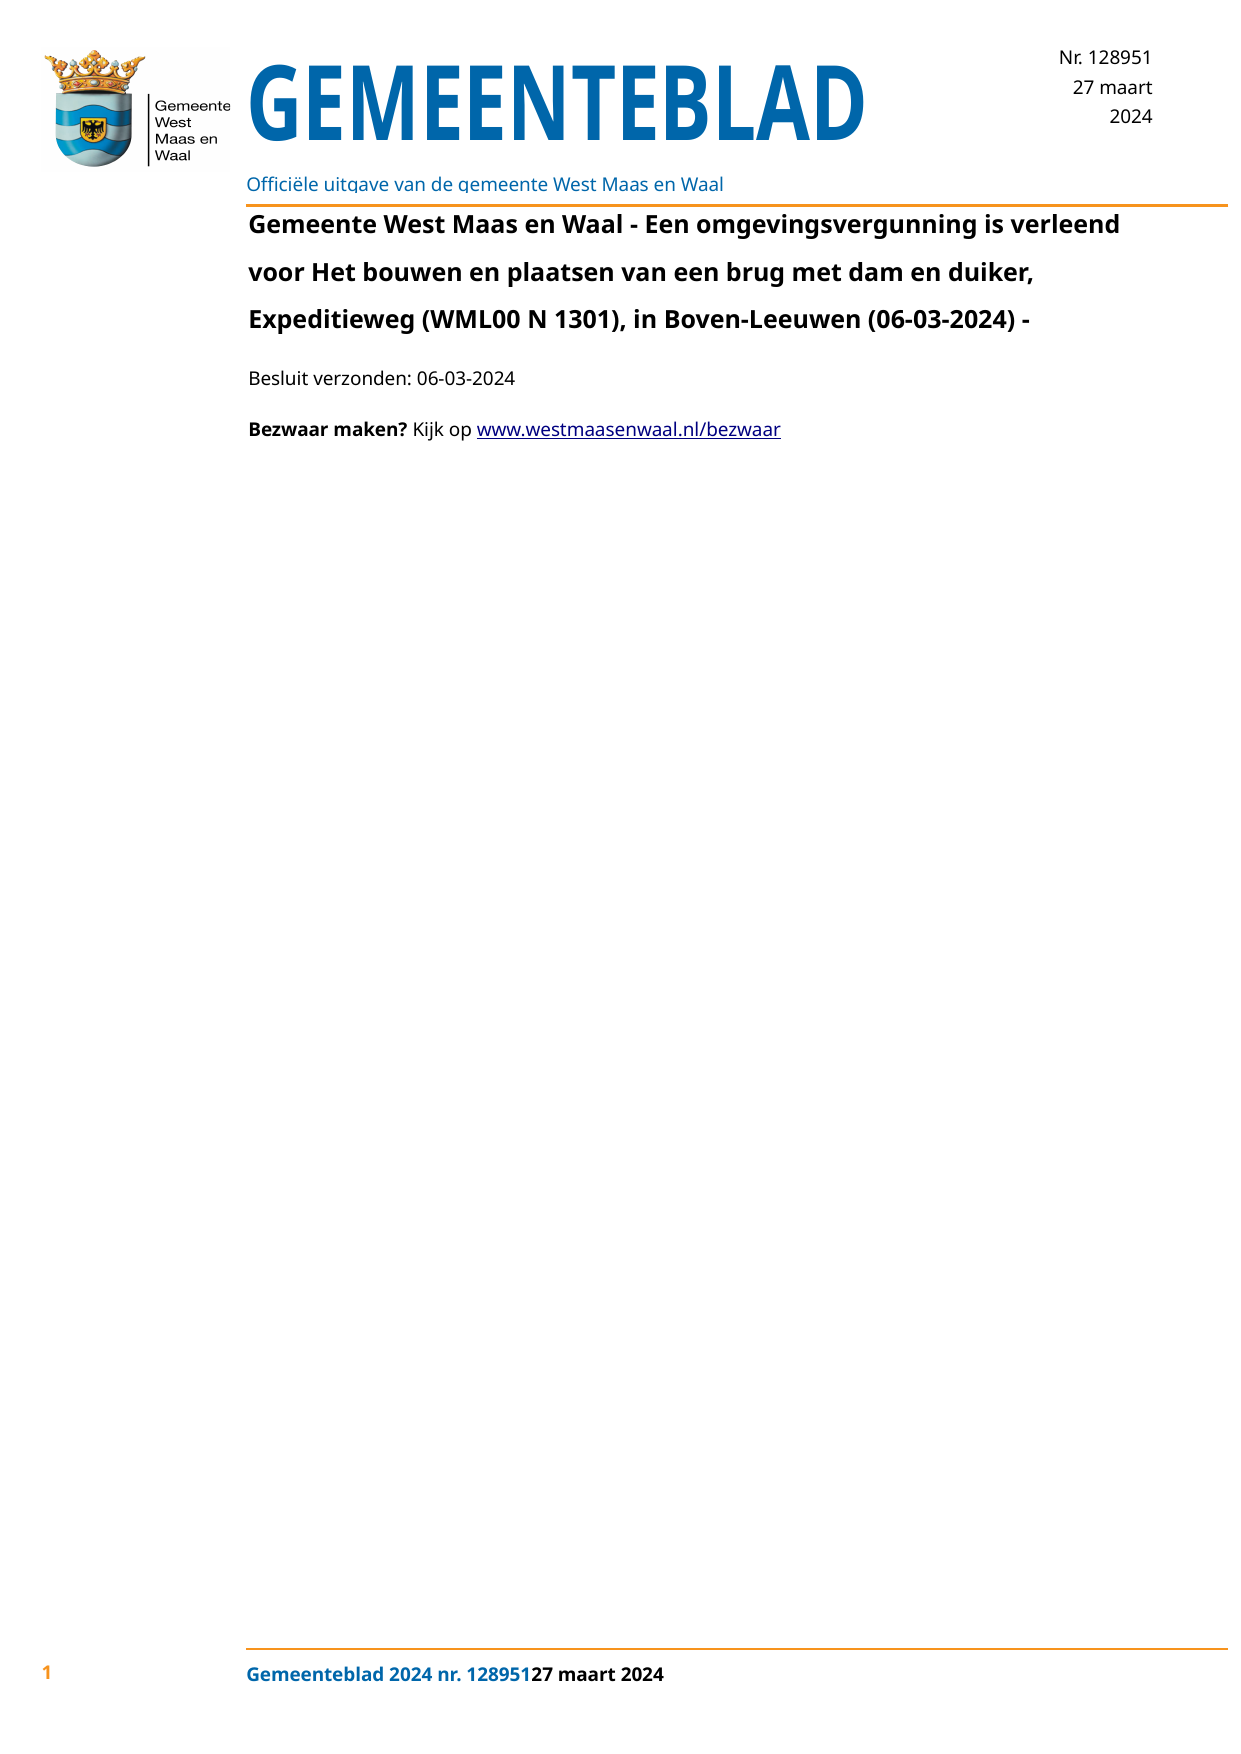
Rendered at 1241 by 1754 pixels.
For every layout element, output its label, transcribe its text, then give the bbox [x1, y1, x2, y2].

text Besluit verzonden: 06-03-2024 [248, 366, 1152, 391]
picture [41, 47, 231, 172]
text Bezwaar maken? Kijk op www.westmaasenwaal.nl/bezwaar [248, 416, 1152, 442]
text Gemeente West Maas en Waal - Een omgevingsvergunning is verleend voor Het bouwen en plaatsen van een brug met dam en duiker, Expeditieweg (WML00 N 1301), in Boven-Leeuwen (06-03-2024) - [248, 207, 1152, 336]
